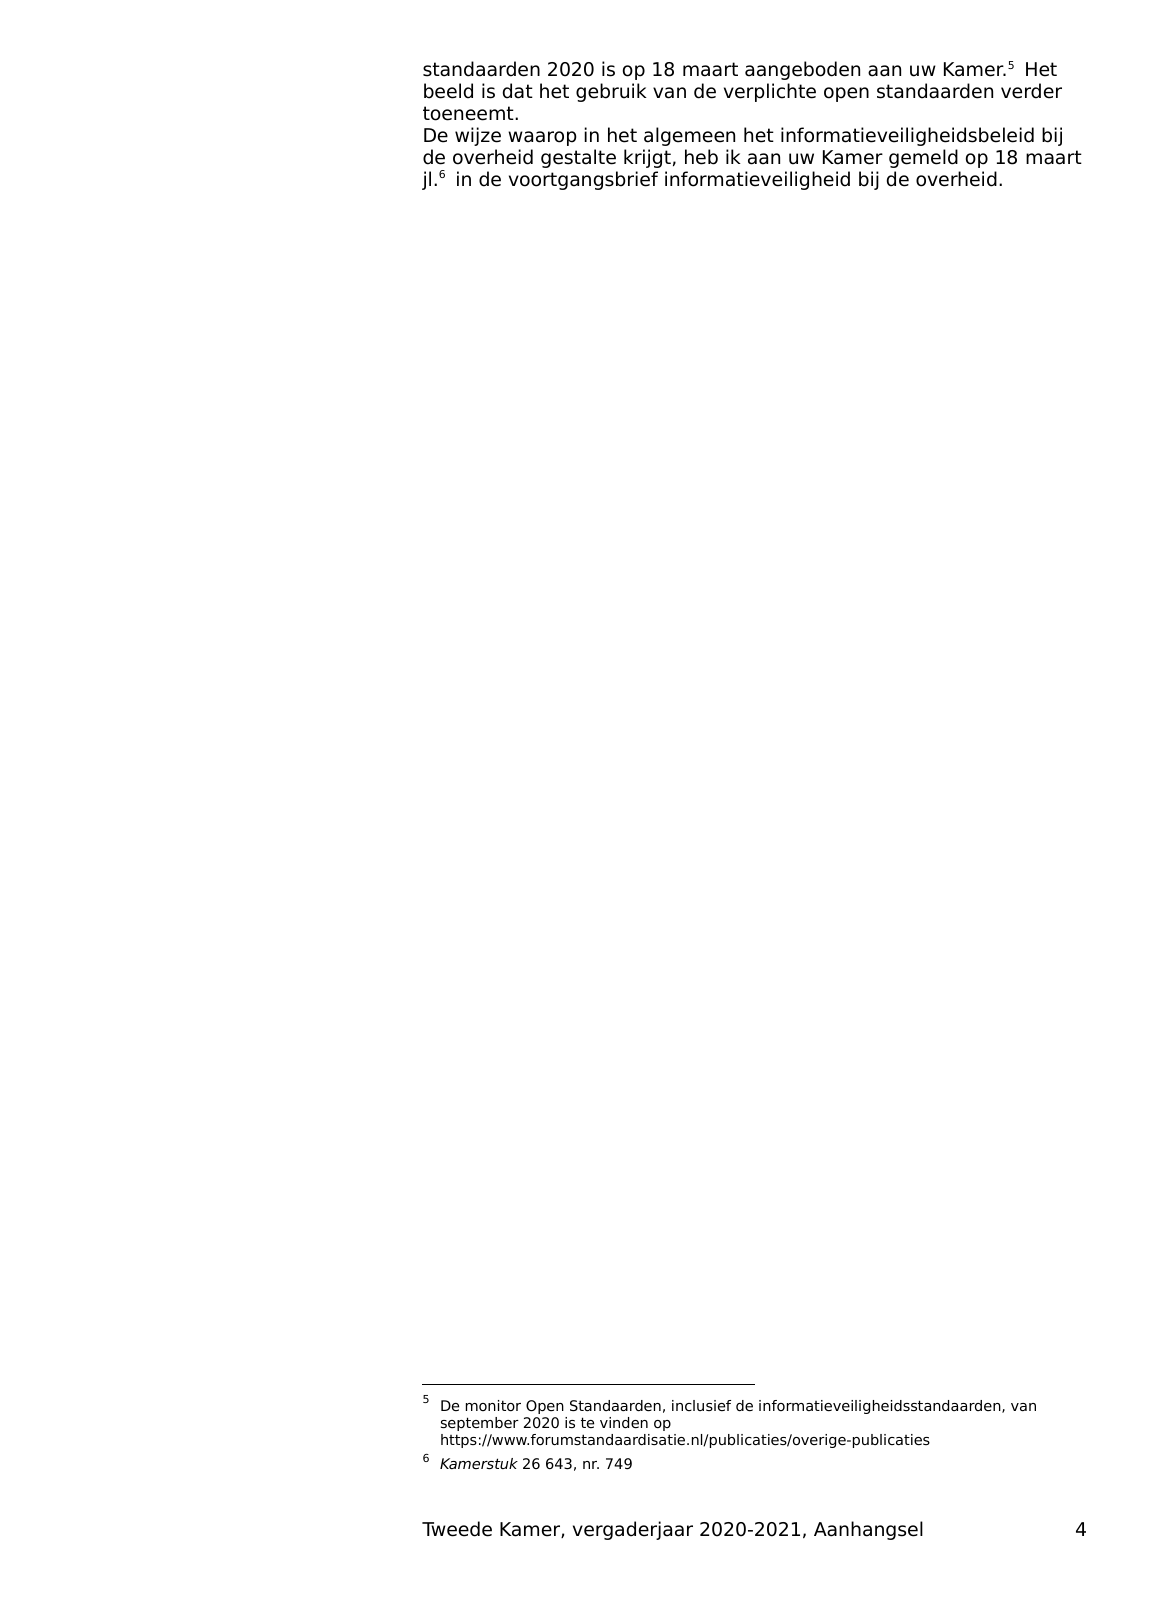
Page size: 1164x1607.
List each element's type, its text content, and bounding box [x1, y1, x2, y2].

text Kamerstuk 26 643, nr. 749 [422, 1452, 1087, 1474]
text standaarden 2020 is op 18 maart aangeboden aan uw Kamer. Het beeld is dat het gebruik van de verplichte open standaarden verder toeneemt. [422, 59, 1087, 125]
text De wijze waarop in het algemeen het informatieveiligheidsbeleid bij de overheid gestalte krijgt, heb ik aan uw Kamer gemeld op 18 maart jl. in de voortgangsbrief informatieveiligheid bij de overheid. [422, 125, 1087, 191]
text De monitor Open Standaarden, inclusief de informatieveiligheidsstandaarden, van september 2020 is te vinden op https://www.forumstandaardisatie.nl/publicaties/overige-publicaties [422, 1393, 1087, 1449]
